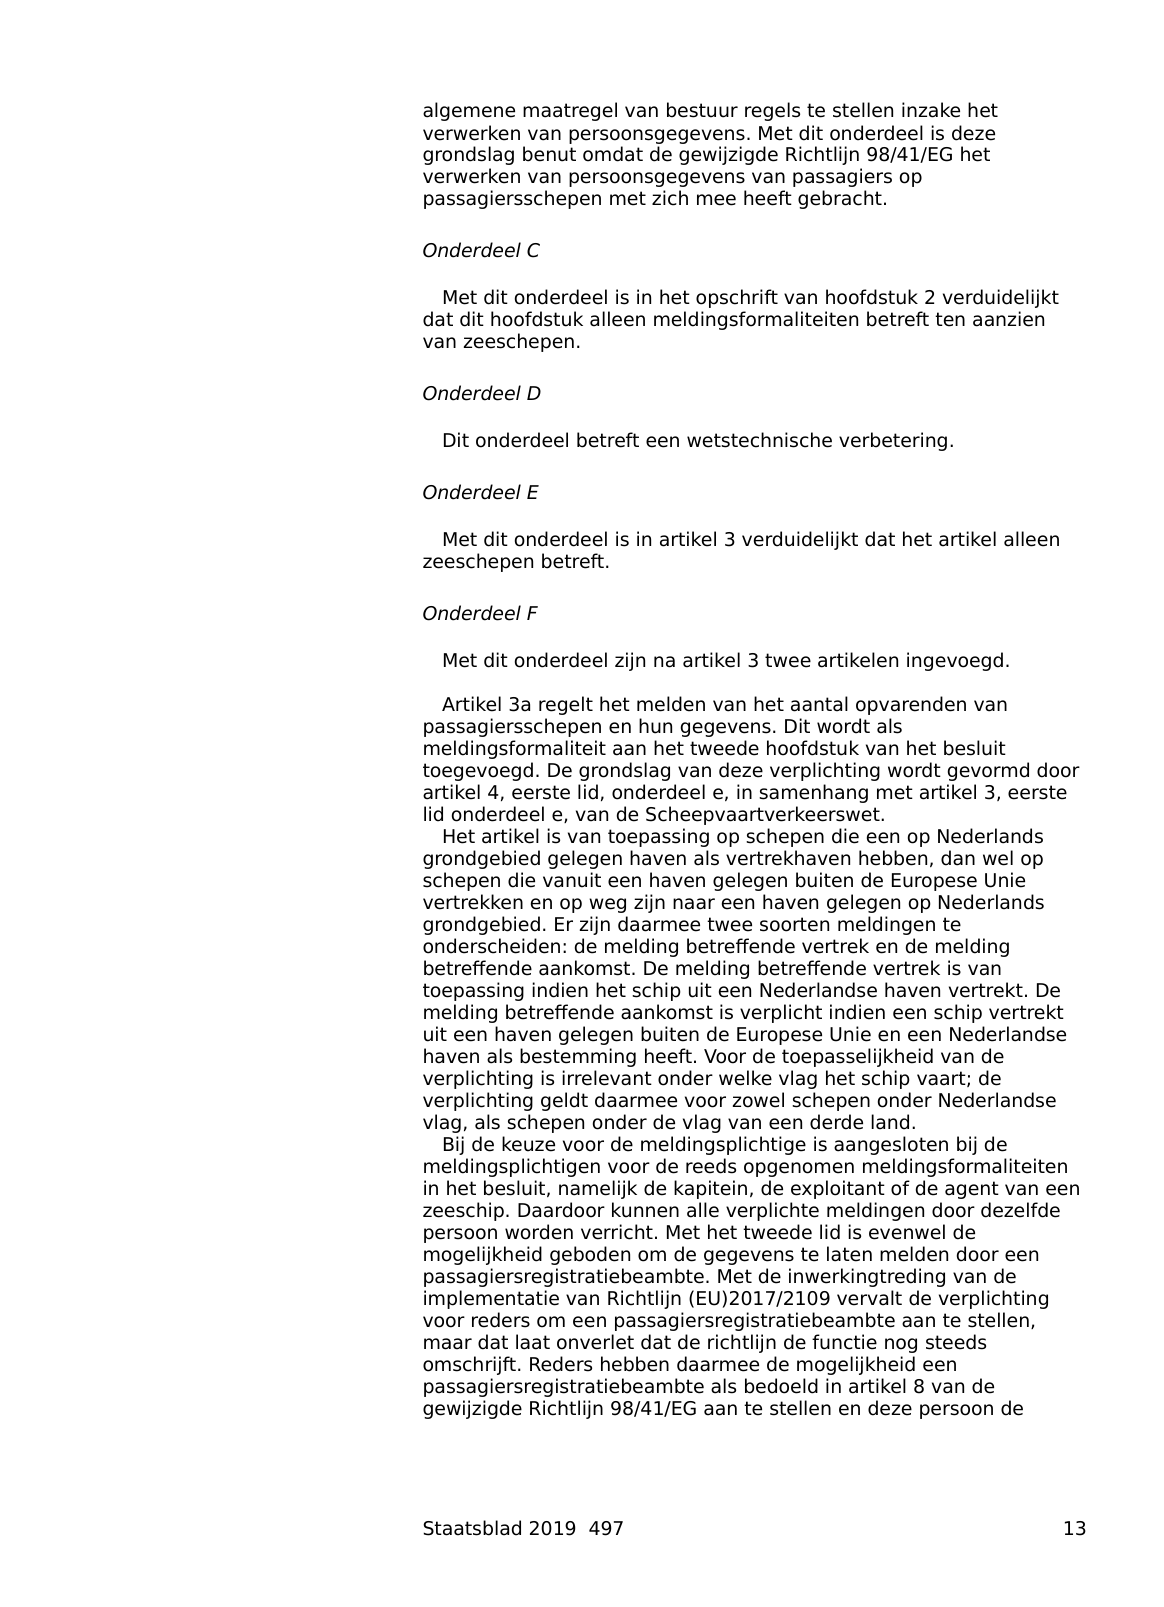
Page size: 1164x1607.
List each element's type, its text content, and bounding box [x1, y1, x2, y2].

text Het artikel is van toepassing op schepen die een op Nederlands grondgebied gelegen haven als vertrekhaven hebben, dan wel op schepen die vanuit een haven gelegen buiten de Europese Unie vertrekken en op weg zijn naar een haven gelegen op Nederlands grondgebied. Er zijn daarmee twee soorten meldingen te onderscheiden: de melding betreffende vertrek en de melding betreffende aankomst. De melding betreffende vertrek is van toepassing indien het schip uit een Nederlandse haven vertrekt. De melding betreffende aankomst is verplicht indien een schip vertrekt uit een haven gelegen buiten de Europese Unie en een Nederlandse haven als bestemming heeft. Voor de toepasselijkheid van de verplichting is irrelevant onder welke vlag het schip vaart; de verplichting geldt daarmee voor zowel schepen onder Nederlandse vlag, als schepen onder de vlag van een derde land. [422, 826, 1087, 1134]
text Artikel 3a regelt het melden van het aantal opvarenden van passagiersschepen en hun gegevens. Dit wordt als meldingsformaliteit aan het tweede hoofdstuk van het besluit toegevoegd. De grondslag van deze verplichting wordt gevormd door artikel 4, eerste lid, onderdeel e, in samenhang met artikel 3, eerste lid onderdeel e, van de Scheepvaartverkeerswet. [422, 694, 1087, 826]
subtitle Onderdeel C [422, 240, 1087, 262]
subtitle Onderdeel F [422, 603, 1087, 625]
text Met dit onderdeel is in artikel 3 verduidelijkt dat het artikel alleen zeeschepen betreft. [422, 529, 1087, 573]
text algemene maatregel van bestuur regels te stellen inzake het verwerken van persoonsgegevens. Met dit onderdeel is deze grondslag benut omdat de gewijzigde Richtlijn 98/41/EG het verwerken van persoonsgegevens van passagiers op passagiersschepen met zich mee heeft gebracht. [422, 100, 1087, 210]
text Met dit onderdeel zijn na artikel 3 twee artikelen ingevoegd. [422, 650, 1087, 672]
text Bij de keuze voor de meldingsplichtige is aangesloten bij de meldingsplichtigen voor de reeds opgenomen meldingsformaliteiten in het besluit, namelijk de kapitein, de exploitant of de agent van een zeeschip. Daardoor kunnen alle verplichte meldingen door dezelfde persoon worden verricht. Met het tweede lid is evenwel de mogelijkheid geboden om de gegevens te laten melden door een passagiersregistratiebeambte. Met de inwerkingtreding van de implementatie van Richtlijn (EU)2017/2109 vervalt de verplichting voor reders om een passagiersregistratiebeambte aan te stellen, maar dat laat onverlet dat de richtlijn de functie nog steeds omschrijft. Reders hebben daarmee de mogelijkheid een passagiersregistratiebeambte als bedoeld in artikel 8 van de gewijzigde Richtlijn 98/41/EG aan te stellen en deze persoon de [422, 1134, 1087, 1419]
text Met dit onderdeel is in het opschrift van hoofdstuk 2 verduidelijkt dat dit hoofdstuk alleen meldingsformaliteiten betreft ten aanzien van zeeschepen. [422, 287, 1087, 353]
subtitle Onderdeel E [422, 482, 1087, 504]
subtitle Onderdeel D [422, 383, 1087, 405]
text Dit onderdeel betreft een wetstechnische verbetering. [422, 430, 1087, 452]
